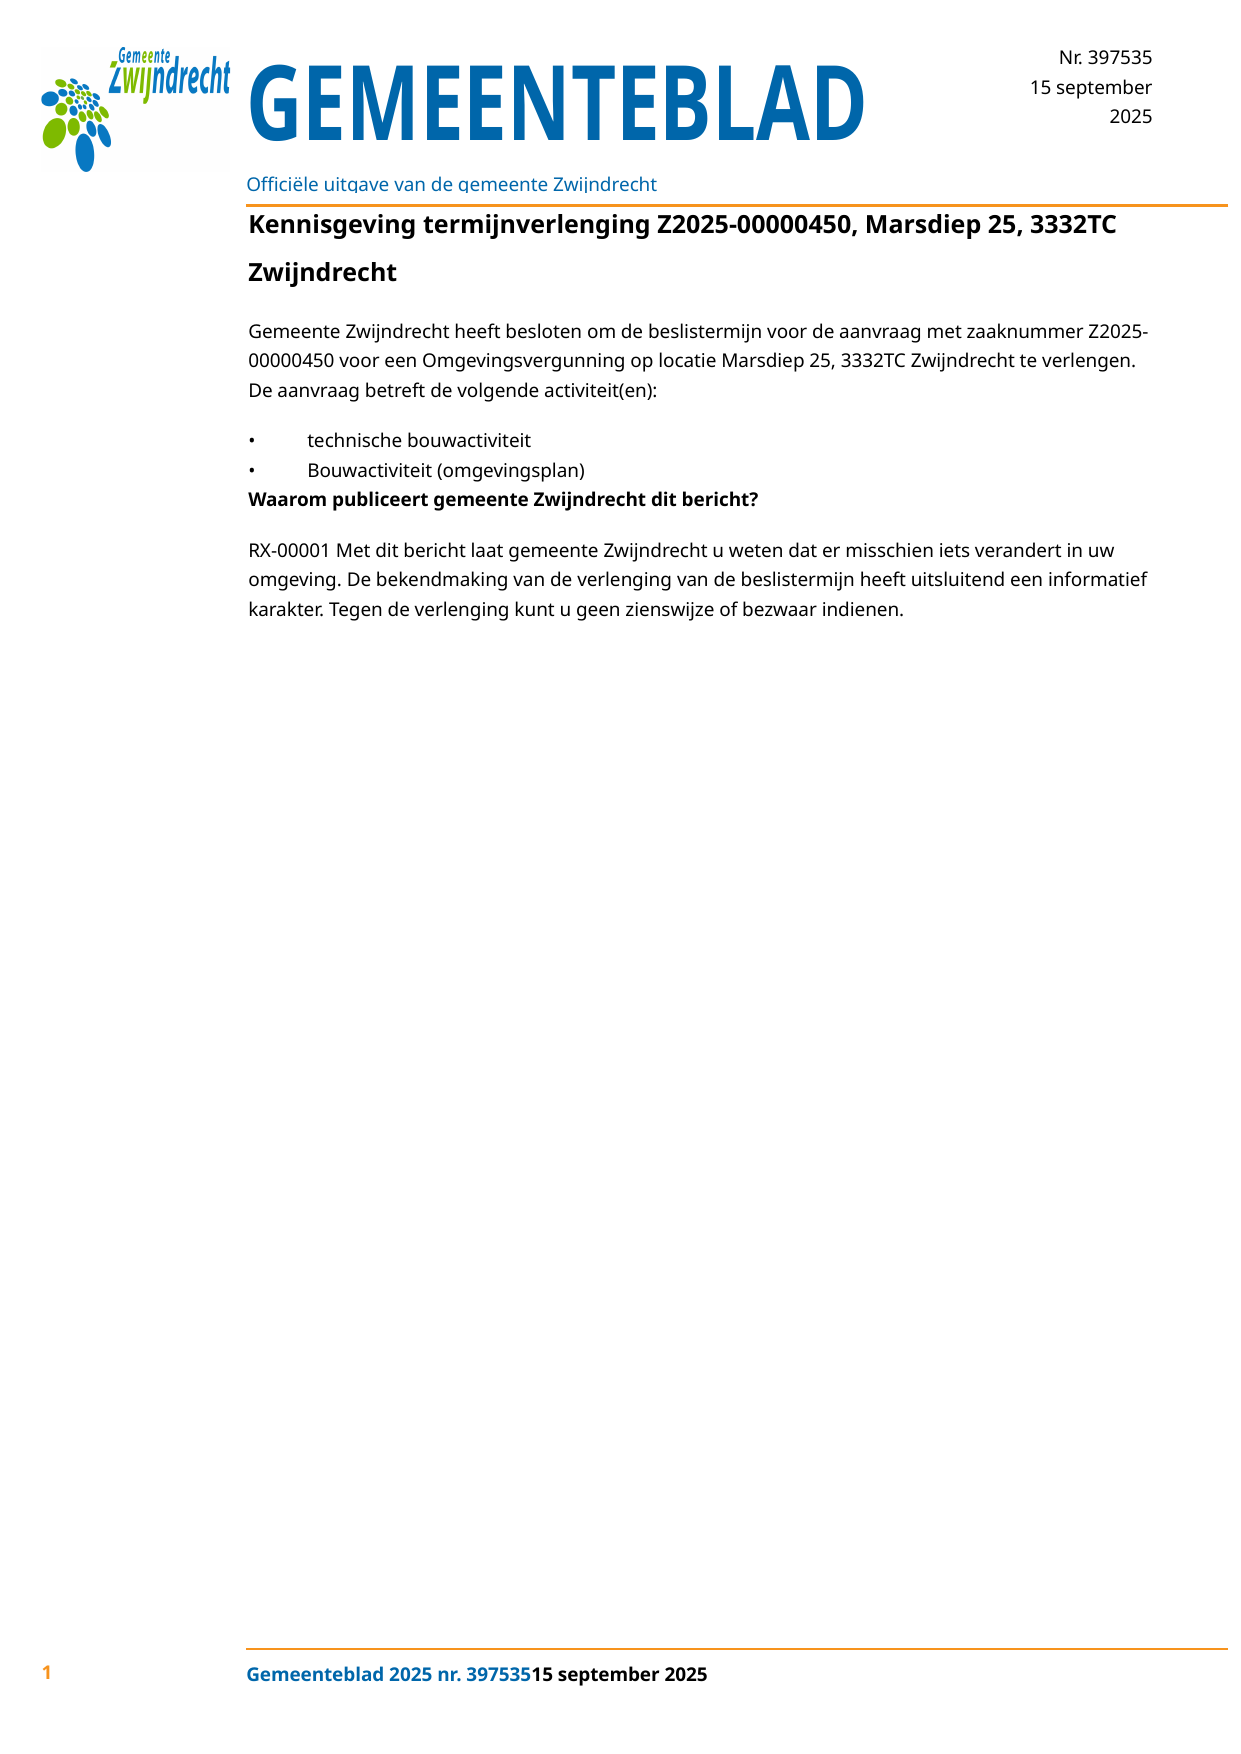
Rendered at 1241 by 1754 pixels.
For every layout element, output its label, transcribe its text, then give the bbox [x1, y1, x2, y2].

list Bouwactiviteit (omgevingsplan) [248, 457, 1152, 483]
picture [41, 47, 231, 172]
text Gemeente Zwijndrecht heeft besloten om de beslistermijn voor de aanvraag met zaaknummer Z2025-00000450 voor een Omgevingsvergunning op locatie Marsdiep 25, 3332TC Zwijndrecht te verlengen. De aanvraag betreft de volgende activiteit(en): [248, 318, 1152, 403]
text Kennisgeving termijnverlenging Z2025-00000450, Marsdiep 25, 3332TC Zwijndrecht [248, 207, 1152, 288]
text Waarom publiceert gemeente Zwijndrecht dit bericht? [248, 487, 1152, 512]
list technische bouwactiviteit [248, 427, 1152, 453]
text RX-00001 Met dit bericht laat gemeente Zwijndrecht u weten dat er misschien iets verandert in uw omgeving. De bekendmaking van de verlenging van de beslistermijn heeft uitsluitend een informatief karakter. Tegen de verlenging kunt u geen zienswijze of bezwaar indienen. [248, 537, 1152, 622]
